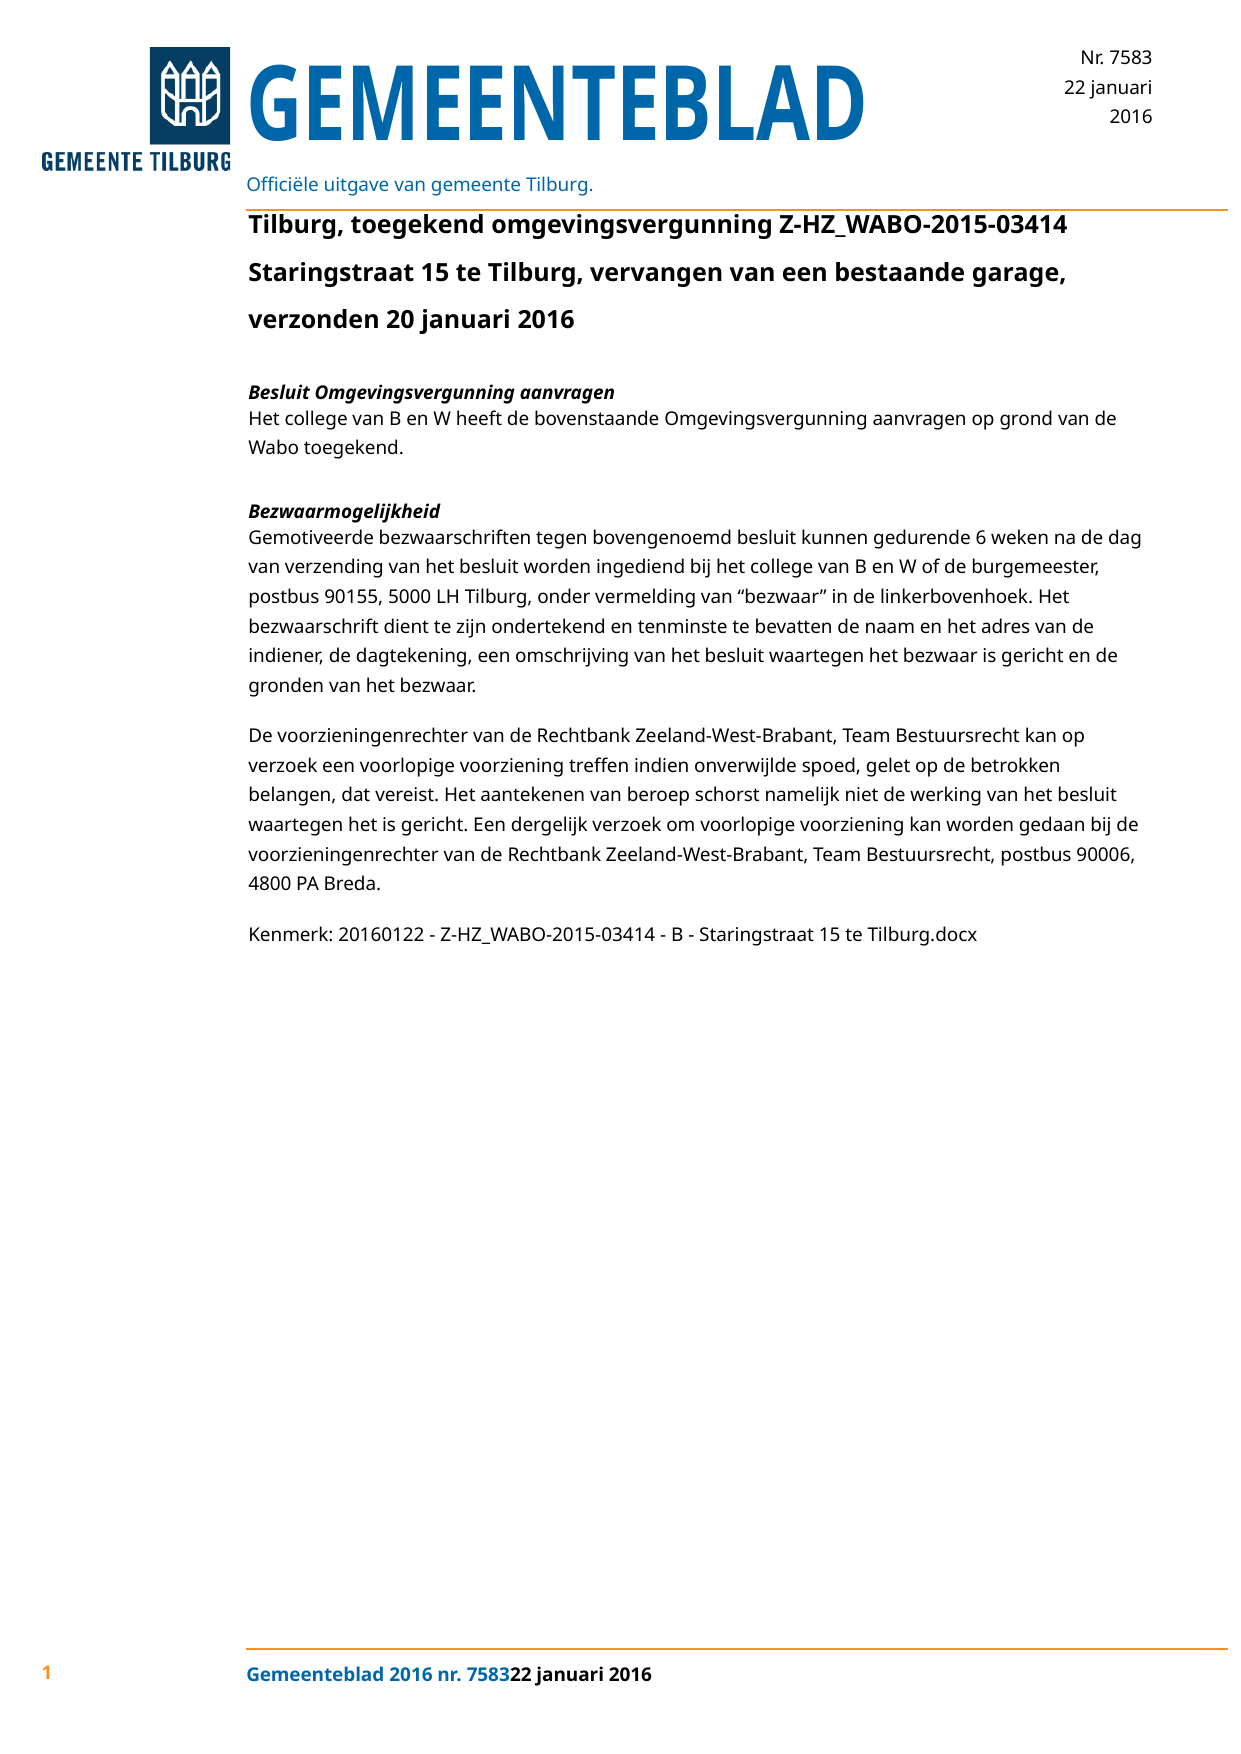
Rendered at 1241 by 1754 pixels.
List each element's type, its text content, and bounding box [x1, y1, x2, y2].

text Besluit Omgevingsvergunning aanvragen [248, 379, 1152, 405]
text Tilburg, toegekend omgevingsvergunning Z-HZ_WABO-2015-03414 Staringstraat 15 te Tilburg, vervangen van een bestaande garage, verzonden 20 januari 2016 [248, 211, 1152, 336]
text De voorzieningenrechter van de Rechtbank Zeeland-West-Brabant, Team Bestuursrecht kan op verzoek een voorlopige voorziening treffen indien onverwijlde spoed, gelet op de betrokken belangen, dat vereist. Het aantekenen van beroep schorst namelijk niet de werking van het besluit waartegen het is gericht. Een dergelijk verzoek om voorlopige voorziening kan worden gedaan bij de voorzieningenrechter van de Rechtbank Zeeland-West-Brabant, Team Bestuursrecht, postbus 90006, 4800 PA Breda. [248, 722, 1152, 896]
text Het college van B en W heeft de bovenstaande Omgevingsvergunning aanvragen op grond van de Wabo toegekend. [248, 405, 1152, 460]
text Bezwaarmogelijkheid [248, 498, 1152, 524]
text Kenmerk: 20160122 - Z-HZ_WABO-2015-03414 - B - Staringstraat 15 te Tilburg.docx [248, 921, 1152, 946]
text Gemotiveerde bezwaarschriften tegen bovengenoemd besluit kunnen gedurende 6 weken na de dag van verzending van het besluit worden ingediend bij het college van B en W of de burgemeester, postbus 90155, 5000 LH Tilburg, onder vermelding van “bezwaar” in de linkerbovenhoek. Het bezwaarschrift dient te zijn ondertekend en tenminste te bevatten de naam en het adres van de indiener, de dagtekening, een omschrijving van het besluit waartegen het bezwaar is gericht en de gronden van het bezwaar. [248, 524, 1152, 698]
picture [41, 47, 231, 172]
